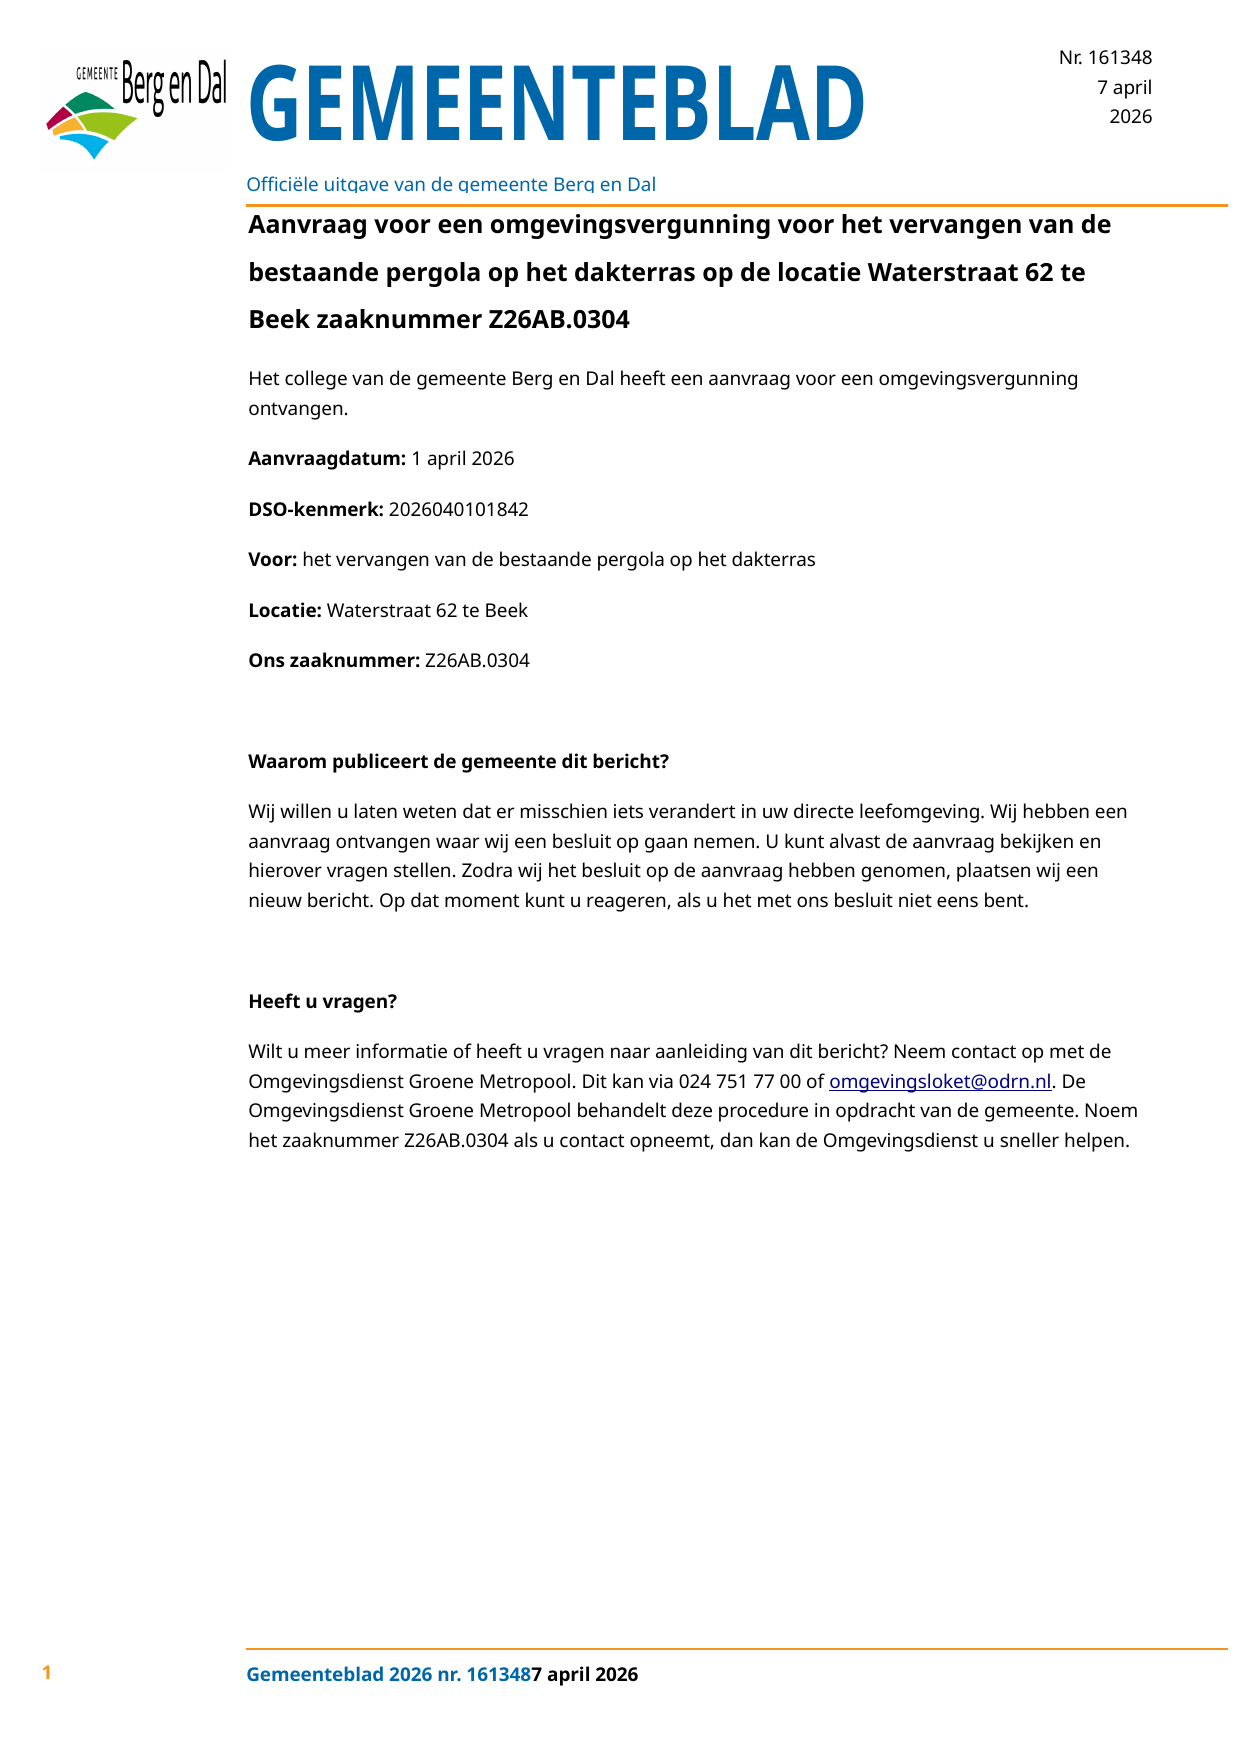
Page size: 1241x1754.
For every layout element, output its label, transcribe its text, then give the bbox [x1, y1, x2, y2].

text Locatie: Waterstraat 62 te Beek [248, 597, 1152, 622]
text Heeft u vragen? [248, 988, 1152, 1014]
text Wij willen u laten weten dat er misschien iets verandert in uw directe leefomgeving. Wij hebben een aanvraag ontvangen waar wij een besluit op gaan nemen. U kunt alvast de aanvraag bekijken en hierover vragen stellen. Zodra wij het besluit op de aanvraag hebben genomen, plaatsen wij een nieuw bericht. Op dat moment kunt u reageren, als u het met ons besluit niet eens bent. [248, 798, 1152, 913]
text Wilt u meer informatie of heeft u vragen naar aanleiding van dit bericht? Neem contact op met de Omgevingsdienst Groene Metropool. Dit kan via 024 751 77 00 of omgevingsloket@odrn.nl. De Omgevingsdienst Groene Metropool behandelt deze procedure in opdracht van de gemeente. Noem het zaaknummer Z26AB.0304 als u contact opneemt, dan kan de Omgevingsdienst u sneller helpen. [248, 1038, 1152, 1153]
text Waarom publiceert de gemeente dit bericht? [248, 748, 1152, 774]
text DSO-kenmerk: 2026040101842 [248, 496, 1152, 522]
text Het college van de gemeente Berg en Dal heeft een aanvraag voor een omgevingsvergunning ontvangen. [248, 366, 1152, 421]
text Ons zaaknummer: Z26AB.0304 [248, 647, 1152, 673]
text Aanvraagdatum: 1 april 2026 [248, 446, 1152, 471]
text Voor: het vervangen van de bestaande pergola op het dakterras [248, 546, 1152, 572]
text Aanvraag voor een omgevingsvergunning voor het vervangen van de bestaande pergola op het dakterras op de locatie Waterstraat 62 te Beek zaaknummer Z26AB.0304 [248, 207, 1152, 336]
picture [41, 47, 231, 172]
